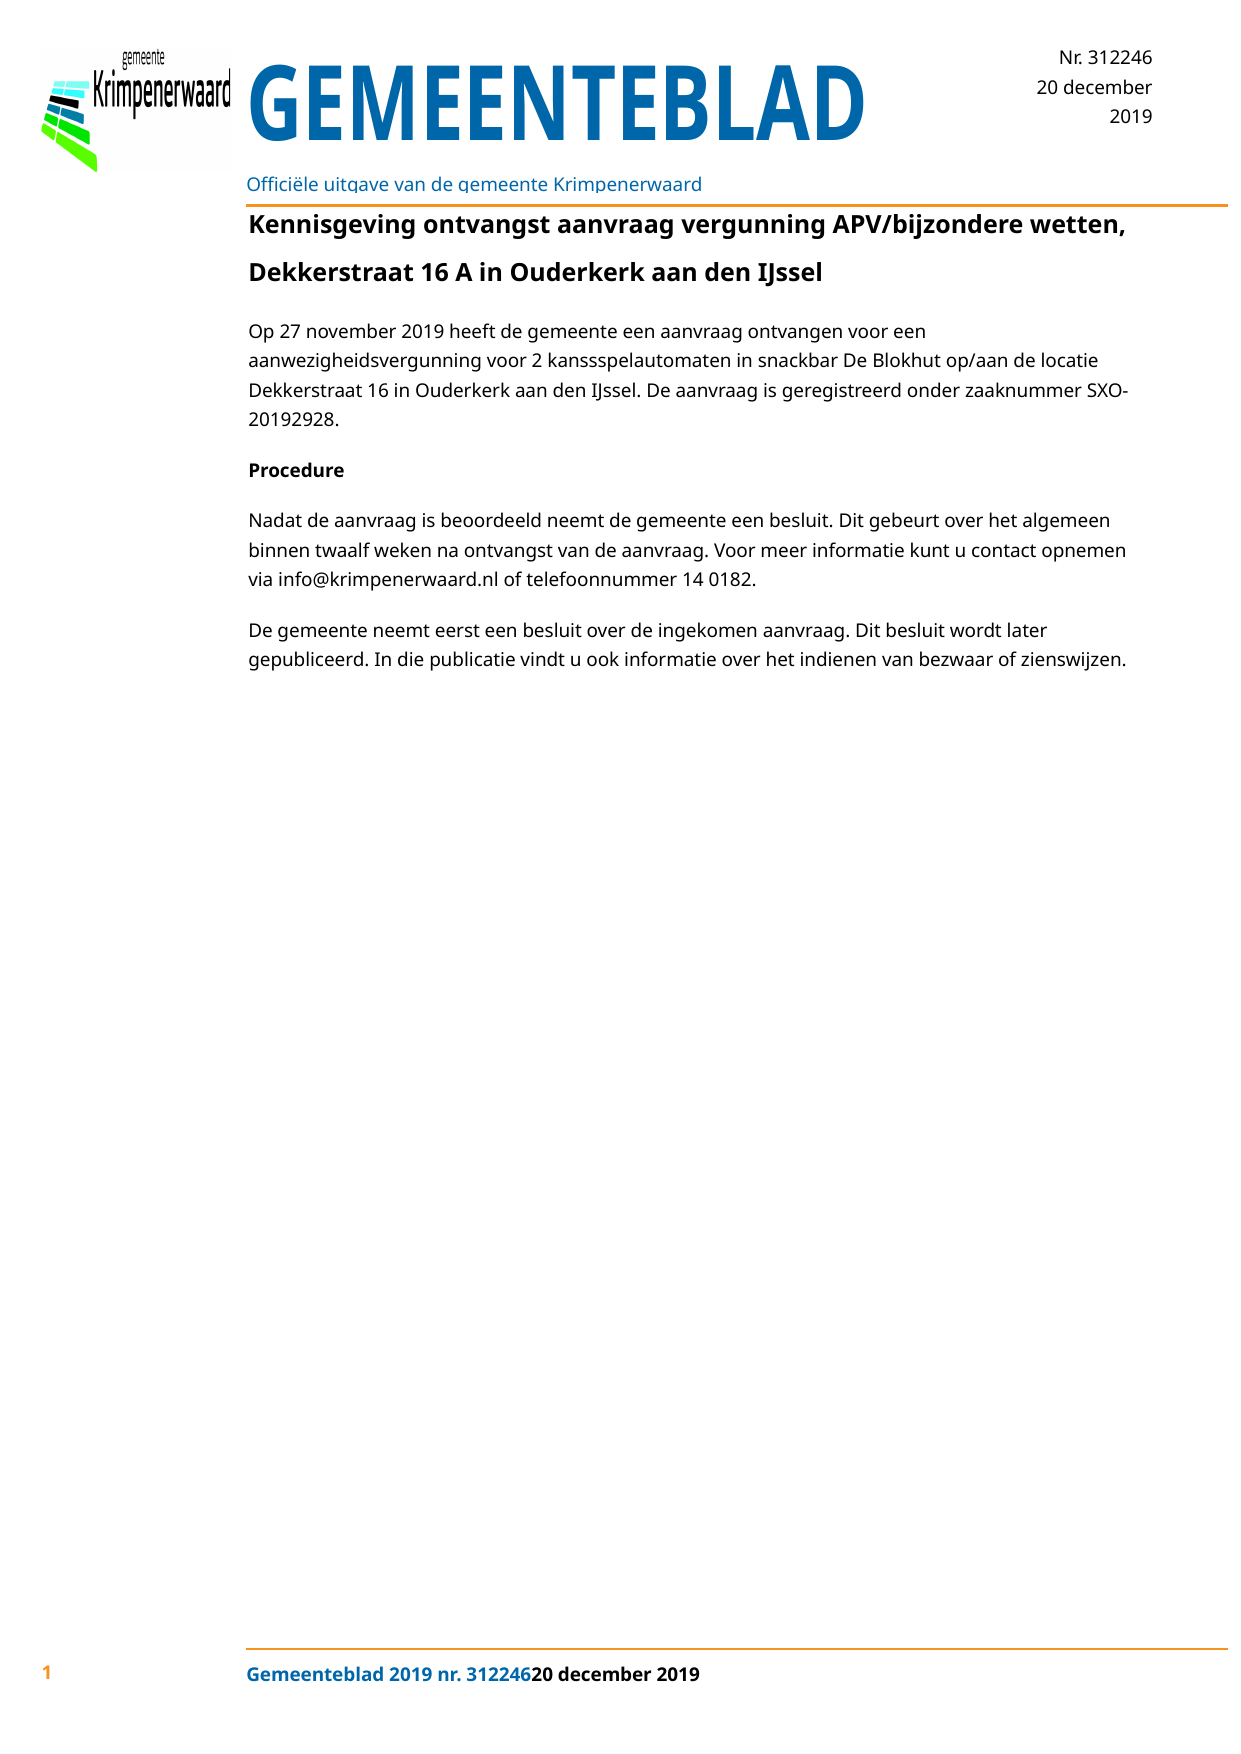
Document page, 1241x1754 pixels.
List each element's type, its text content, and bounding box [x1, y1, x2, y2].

text Kennisgeving ontvangst aanvraag vergunning APV/bijzondere wetten, Dekkerstraat 16 A in Ouderkerk aan den IJssel [248, 207, 1152, 288]
text Nadat de aanvraag is beoordeeld neemt de gemeente een besluit. Dit gebeurt over het algemeen binnen twaalf weken na ontvangst van de aanvraag. Voor meer informatie kunt u contact opnemen via info@krimpenerwaard.nl of telefoonnummer 14 0182. [248, 507, 1152, 592]
text Procedure [248, 457, 1152, 483]
text De gemeente neemt eerst een besluit over de ingekomen aanvraag. Dit besluit wordt later gepubliceerd. In die publicatie vindt u ook informatie over het indienen van bezwaar of zienswijzen. [248, 617, 1152, 672]
picture [41, 47, 231, 172]
text Op 27 november 2019 heeft de gemeente een aanvraag ontvangen voor een aanwezigheidsvergunning voor 2 kanssspelautomaten in snackbar De Blokhut op/aan de locatie Dekkerstraat 16 in Ouderkerk aan den IJssel. De aanvraag is geregistreerd onder zaaknummer SXO-20192928. [248, 318, 1152, 432]
